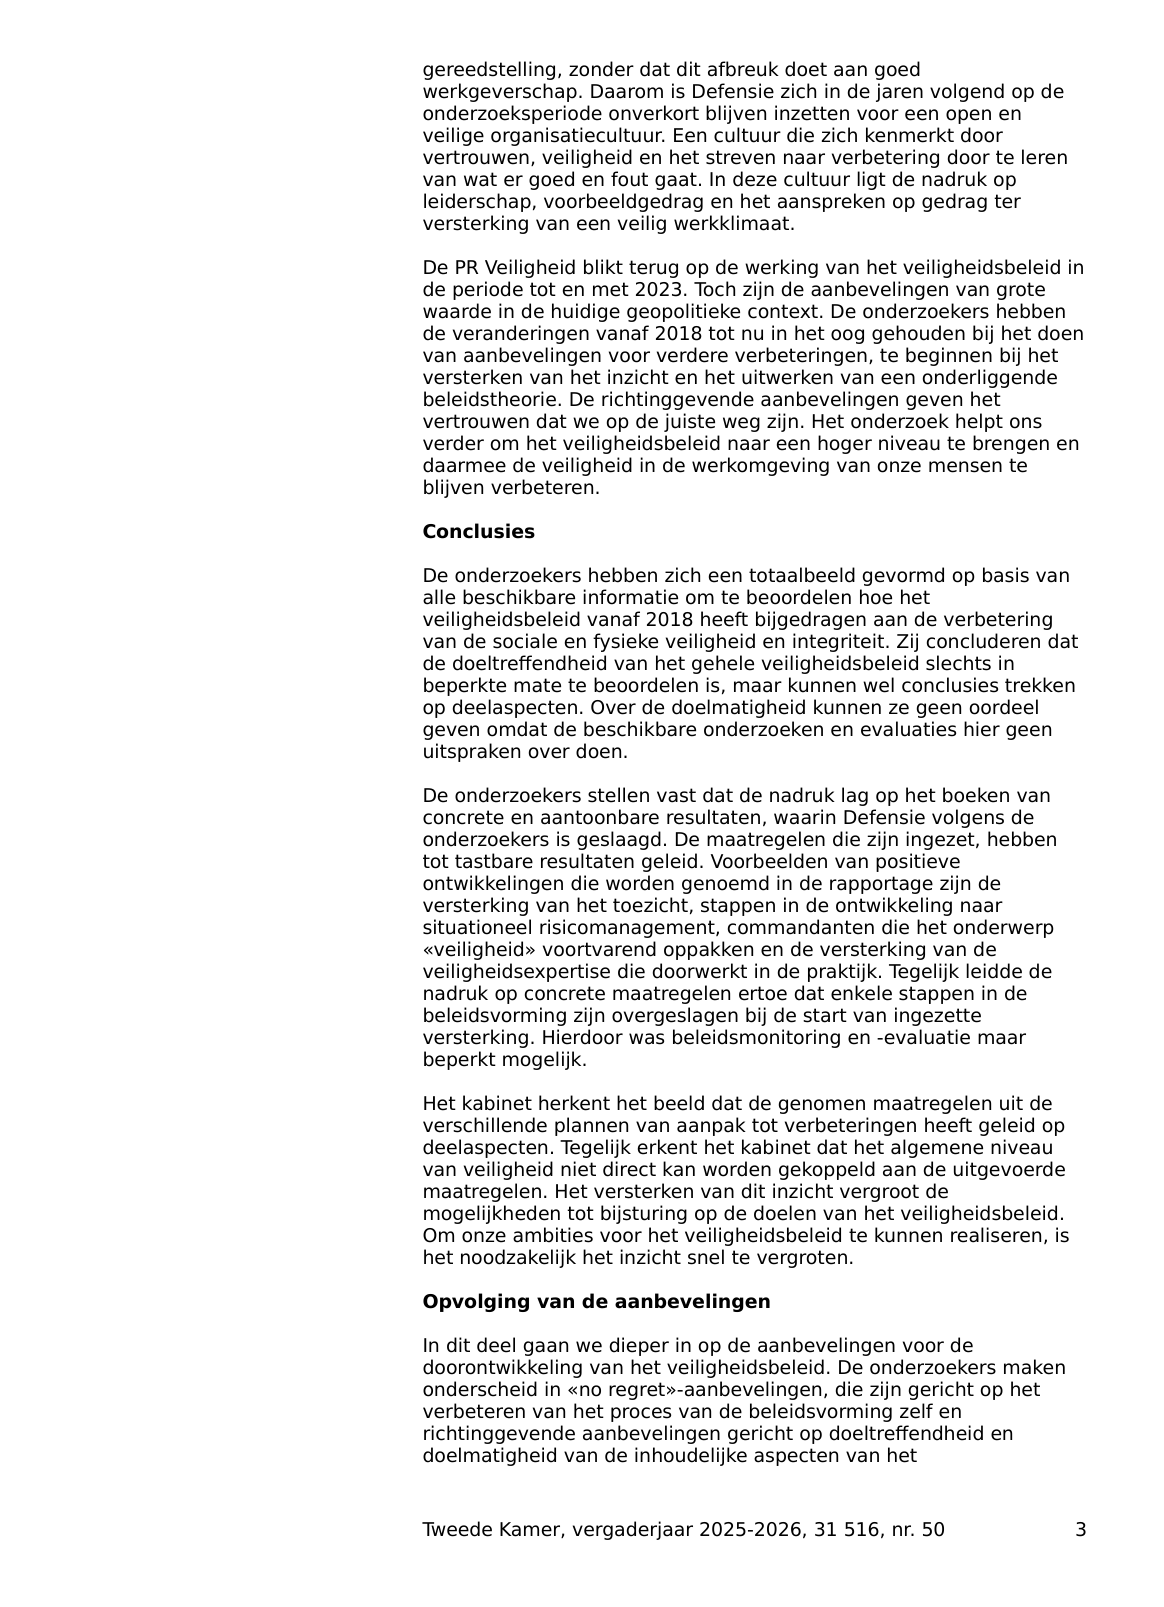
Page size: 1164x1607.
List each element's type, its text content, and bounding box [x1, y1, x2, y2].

text De onderzoekers stellen vast dat de nadruk lag op het boeken van concrete en aantoonbare resultaten, waarin Defensie volgens de onderzoekers is geslaagd. De maatregelen die zijn ingezet, hebben tot tastbare resultaten geleid. Voorbeelden van positieve ontwikkelingen die worden genoemd in de rapportage zijn de versterking van het toezicht, stappen in de ontwikkeling naar situationeel risicomanagement, commandanten die het onderwerp «veiligheid» voortvarend oppakken en de versterking van de veiligheidsexpertise die doorwerkt in de praktijk. Tegelijk leidde de nadruk op concrete maatregelen ertoe dat enkele stappen in de beleidsvorming zijn overgeslagen bij de start van ingezette versterking. Hierdoor was beleidsmonitoring en -evaluatie maar beperkt mogelijk. [422, 785, 1087, 1071]
subtitle Conclusies [422, 521, 1087, 543]
text Het kabinet herkent het beeld dat de genomen maatregelen uit de verschillende plannen van aanpak tot verbeteringen heeft geleid op deelaspecten. Tegelijk erkent het kabinet dat het algemene niveau van veiligheid niet direct kan worden gekoppeld aan de uitgevoerde maatregelen. Het versterken van dit inzicht vergroot de mogelijkheden tot bijsturing op de doelen van het veiligheidsbeleid. Om onze ambities voor het veiligheidsbeleid te kunnen realiseren, is het noodzakelijk het inzicht snel te vergroten. [422, 1093, 1087, 1269]
text In dit deel gaan we dieper in op de aanbevelingen voor de doorontwikkeling van het veiligheidsbeleid. De onderzoekers maken onderscheid in «no regret»-aanbevelingen, die zijn gericht op het verbeteren van het proces van de beleidsvorming zelf en richtinggevende aanbevelingen gericht op doeltreffendheid en doelmatigheid van de inhoudelijke aspecten van het [422, 1335, 1087, 1467]
text gereedstelling, zonder dat dit afbreuk doet aan goed werkgeverschap. Daarom is Defensie zich in de jaren volgend op de onderzoeksperiode onverkort blijven inzetten voor een open en veilige organisatiecultuur. Een cultuur die zich kenmerkt door vertrouwen, veiligheid en het streven naar verbetering door te leren van wat er goed en fout gaat. In deze cultuur ligt de nadruk op leiderschap, voorbeeldgedrag en het aanspreken op gedrag ter versterking van een veilig werkklimaat. [422, 59, 1087, 235]
subtitle Opvolging van de aanbevelingen [422, 1291, 1087, 1313]
text De onderzoekers hebben zich een totaalbeeld gevormd op basis van alle beschikbare informatie om te beoordelen hoe het veiligheidsbeleid vanaf 2018 heeft bijgedragen aan de verbetering van de sociale en fysieke veiligheid en integriteit. Zij concluderen dat de doeltreffendheid van het gehele veiligheidsbeleid slechts in beperkte mate te beoordelen is, maar kunnen wel conclusies trekken op deelaspecten. Over de doelmatigheid kunnen ze geen oordeel geven omdat de beschikbare onderzoeken en evaluaties hier geen uitspraken over doen. [422, 565, 1087, 763]
text De PR Veiligheid blikt terug op de werking van het veiligheidsbeleid in de periode tot en met 2023. Toch zijn de aanbevelingen van grote waarde in de huidige geopolitieke context. De onderzoekers hebben de veranderingen vanaf 2018 tot nu in het oog gehouden bij het doen van aanbevelingen voor verdere verbeteringen, te beginnen bij het versterken van het inzicht en het uitwerken van een onderliggende beleidstheorie. De richtinggevende aanbevelingen geven het vertrouwen dat we op de juiste weg zijn. Het onderzoek helpt ons verder om het veiligheidsbeleid naar een hoger niveau te brengen en daarmee de veiligheid in de werkomgeving van onze mensen te blijven verbeteren. [422, 257, 1087, 499]
